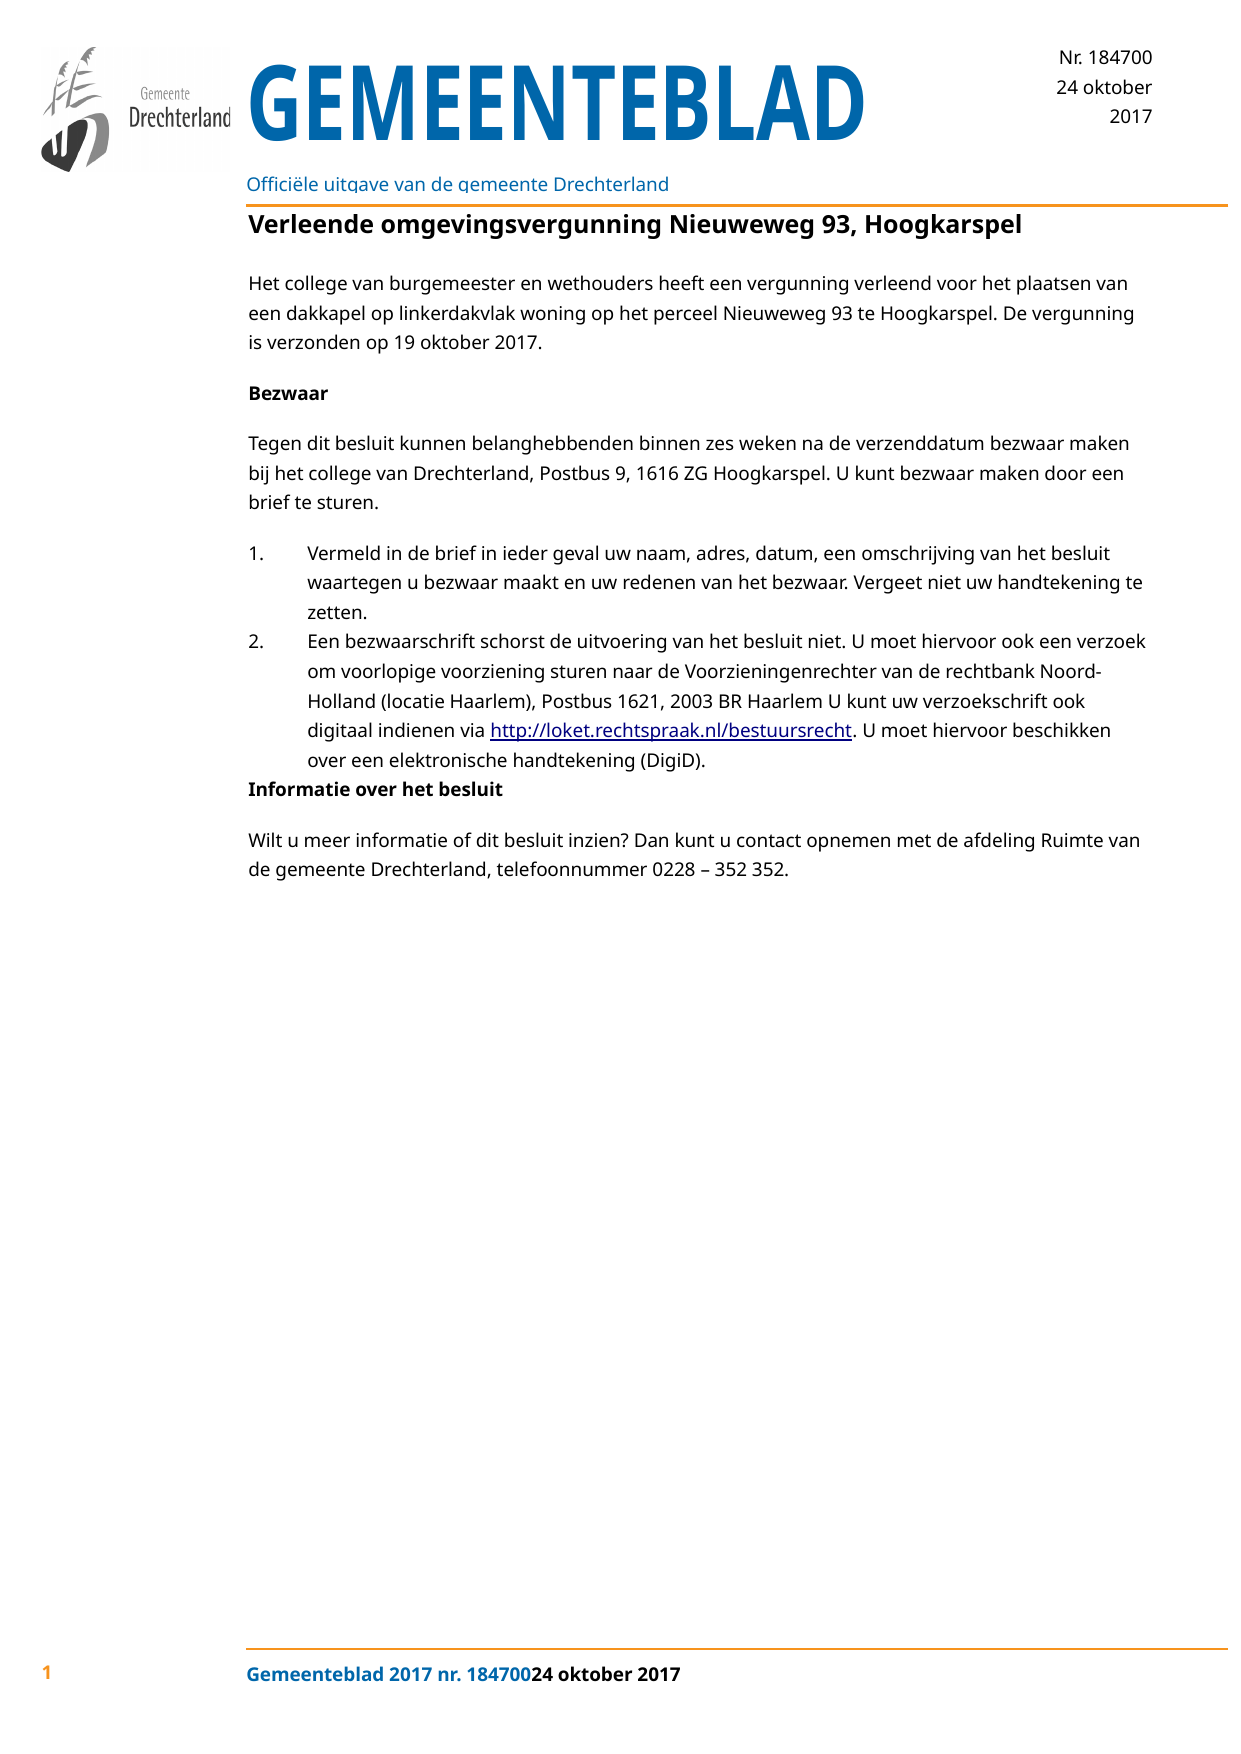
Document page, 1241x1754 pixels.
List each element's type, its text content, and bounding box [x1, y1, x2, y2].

text Wilt u meer informatie of dit besluit inzien? Dan kunt u contact opnemen met de afdeling Ruimte van de gemeente Drechterland, telefoonnummer 0228 – 352 352. [248, 827, 1152, 882]
text Verleende omgevingsvergunning Nieuweweg 93, Hoogkarspel [248, 207, 1152, 241]
list Vermeld in de brief in ieder geval uw naam, adres, datum, een omschrijving van het besluit waartegen u bezwaar maakt en uw redenen van het bezwaar. Vergeet niet uw handtekening te zetten. [248, 540, 1152, 625]
text Bezwaar [248, 380, 1152, 406]
text Tegen dit besluit kunnen belanghebbenden binnen zes weken na de verzenddatum bezwaar maken bij het college van Drechterland, Postbus 9, 1616 ZG Hoogkarspel. U kunt bezwaar maken door een brief te sturen. [248, 430, 1152, 515]
text Het college van burgemeester en wethouders heeft een vergunning verleend voor het plaatsen van een dakkapel op linkerdakvlak woning op het perceel Nieuweweg 93 te Hoogkarspel. De vergunning is verzonden op 19 oktober 2017. [248, 270, 1152, 355]
list Een bezwaarschrift schorst de uitvoering van het besluit niet. U moet hiervoor ook een verzoek om voorlopige voorziening sturen naar de Voorzieningenrechter van de rechtbank Noord-Holland (locatie Haarlem), Postbus 1621, 2003 BR Haarlem U kunt uw verzoekschrift ook digitaal indienen via http://loket.rechtspraak.nl/bestuursrecht. U moet hiervoor beschikken over een elektronische handtekening (DigiD). [248, 629, 1152, 773]
picture [41, 47, 231, 172]
text Informatie over het besluit [248, 777, 1152, 802]
